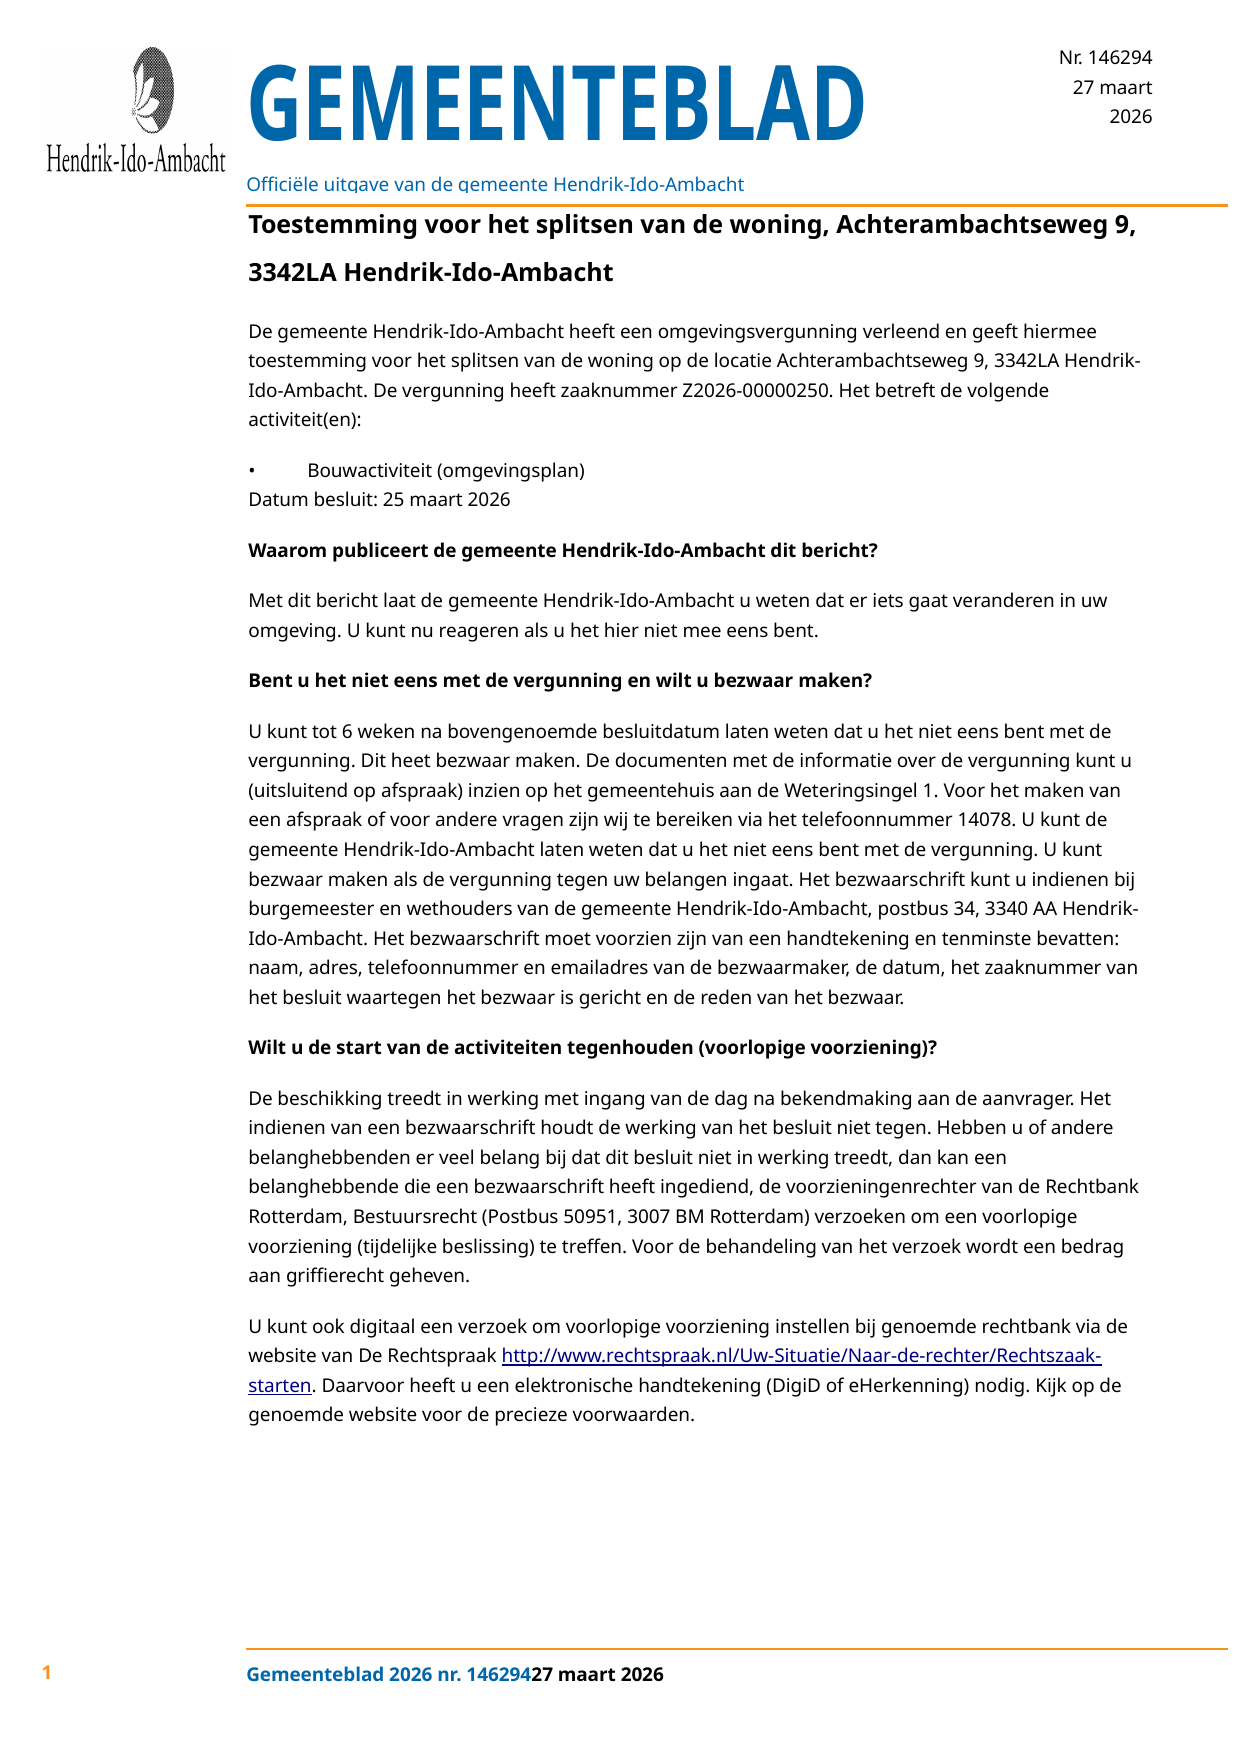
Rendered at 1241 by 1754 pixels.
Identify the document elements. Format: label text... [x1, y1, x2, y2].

text Met dit bericht laat de gemeente Hendrik-Ido-Ambacht u weten dat er iets gaat veranderen in uw omgeving. U kunt nu reageren als u het hier niet mee eens bent. [248, 587, 1152, 643]
text De gemeente Hendrik-Ido-Ambacht heeft een omgevingsvergunning verleend en geeft hiermee toestemming voor het splitsen van de woning op de locatie Achterambachtseweg 9, 3342LA Hendrik-Ido-Ambacht. De vergunning heeft zaaknummer Z2026-00000250. Het betreft de volgende activiteit(en): [248, 318, 1152, 432]
list Bouwactiviteit (omgevingsplan) [248, 457, 1152, 483]
picture [41, 47, 231, 172]
text Wilt u de start van de activiteiten tegenhouden (voorlopige voorziening)? [248, 1034, 1152, 1060]
text De beschikking treedt in werking met ingang van de dag na bekendmaking aan de aanvrager. Het indienen van een bezwaarschrift houdt de werking van het besluit niet tegen. Hebben u of andere belanghebbenden er veel belang bij dat dit besluit niet in werking treedt, dan kan een belanghebbende die een bezwaarschrift heeft ingediend, de voorzieningenrechter van de Rechtbank Rotterdam, Bestuursrecht (Postbus 50951, 3007 BM Rotterdam) verzoeken om een voorlopige voorziening (tijdelijke beslissing) te treffen. Voor de behandeling van het verzoek wordt een bedrag aan griffierecht geheven. [248, 1085, 1152, 1288]
text Toestemming voor het splitsen van de woning, Achterambachtseweg 9, 3342LA Hendrik-Ido-Ambacht [248, 207, 1152, 288]
text Waarom publiceert de gemeente Hendrik-Ido-Ambacht dit bericht? [248, 537, 1152, 563]
text Datum besluit: 25 maart 2026 [248, 487, 1152, 512]
text U kunt ook digitaal een verzoek om voorlopige voorziening instellen bij genoemde rechtbank via de website van De Rechtspraak http://www.rechtspraak.nl/Uw-Situatie/Naar-de-rechter/Rechtszaak-starten. Daarvoor heeft u een elektronische handtekening (DigiD of eHerkenning) nodig. Kijk op de genoemde website voor de precieze voorwaarden. [248, 1313, 1152, 1427]
text U kunt tot 6 weken na bovengenoemde besluitdatum laten weten dat u het niet eens bent met de vergunning. Dit heet bezwaar maken. De documenten met de informatie over de vergunning kunt u (uitsluitend op afspraak) inzien op het gemeentehuis aan de Weteringsingel 1. Voor het maken van een afspraak of voor andere vragen zijn wij te bereiken via het telefoonnummer 14078. U kunt de gemeente Hendrik-Ido-Ambacht laten weten dat u het niet eens bent met de vergunning. U kunt bezwaar maken als de vergunning tegen uw belangen ingaat. Het bezwaarschrift kunt u indienen bij burgemeester en wethouders van de gemeente Hendrik-Ido-Ambacht, postbus 34, 3340 AA Hendrik-Ido-Ambacht. Het bezwaarschrift moet voorzien zijn van een handtekening en tenminste bevatten: naam, adres, telefoonnummer en emailadres van de bezwaarmaker, de datum, het zaaknummer van het besluit waartegen het bezwaar is gericht en de reden van het bezwaar. [248, 718, 1152, 1010]
text Bent u het niet eens met de vergunning en wilt u bezwaar maken? [248, 667, 1152, 693]
